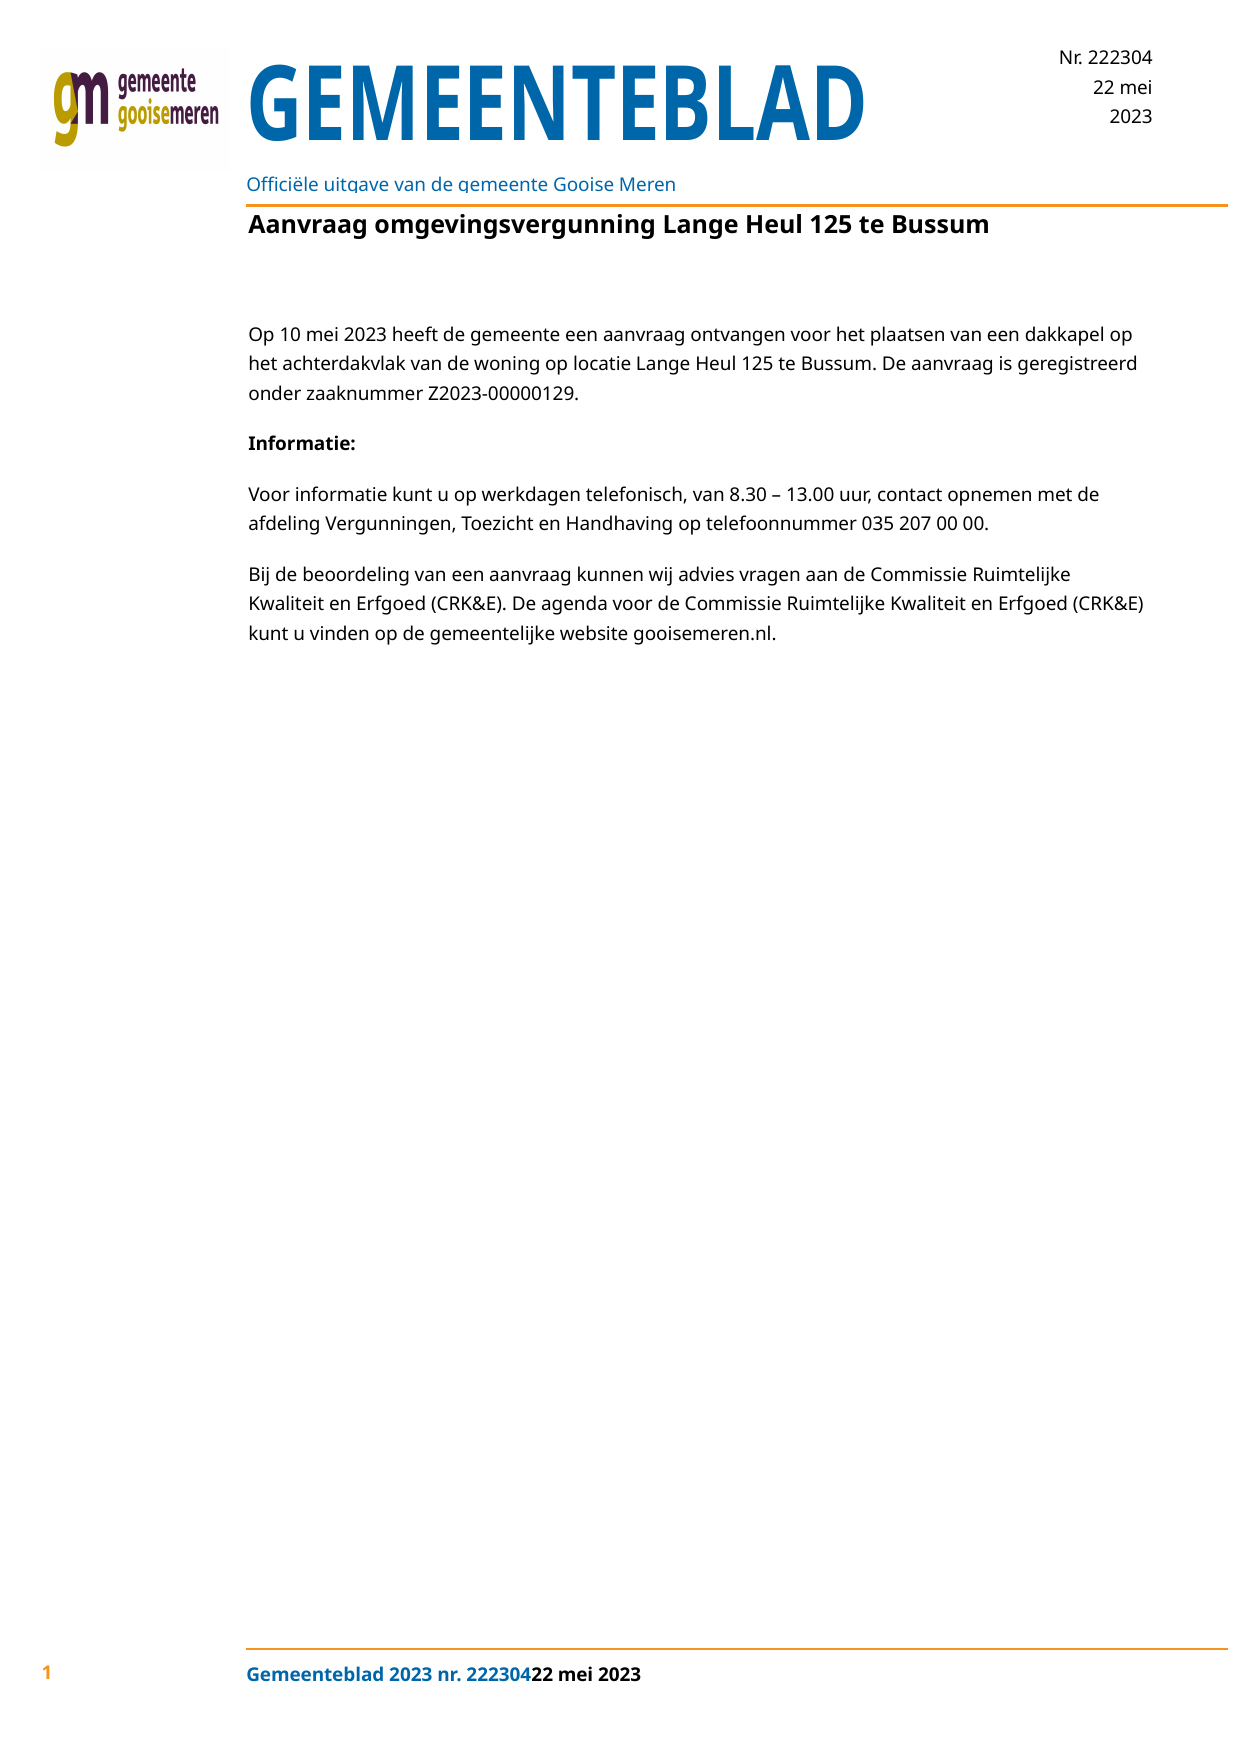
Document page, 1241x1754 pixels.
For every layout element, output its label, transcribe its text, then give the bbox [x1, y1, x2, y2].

text Informatie: [248, 430, 1152, 456]
text Bij de beoordeling van een aanvraag kunnen wij advies vragen aan de Commissie Ruimtelijke Kwaliteit en Erfgoed (CRK&E). De agenda voor de Commissie Ruimtelijke Kwaliteit en Erfgoed (CRK&E) kunt u vinden op de gemeentelijke website gooisemeren.nl. [248, 561, 1152, 646]
text Voor informatie kunt u op werkdagen telefonisch, van 8.30 – 13.00 uur, contact opnemen met de afdeling Vergunningen, Toezicht en Handhaving op telefoonnummer 035 207 00 00. [248, 481, 1152, 536]
text Aanvraag omgevingsvergunning Lange Heul 125 te Bussum [248, 207, 1152, 241]
picture [41, 47, 231, 172]
text Op 10 mei 2023 heeft de gemeente een aanvraag ontvangen voor het plaatsen van een dakkapel op het achterdakvlak van de woning op locatie Lange Heul 125 te Bussum. De aanvraag is geregistreerd onder zaaknummer Z2023-00000129. [248, 321, 1152, 406]
